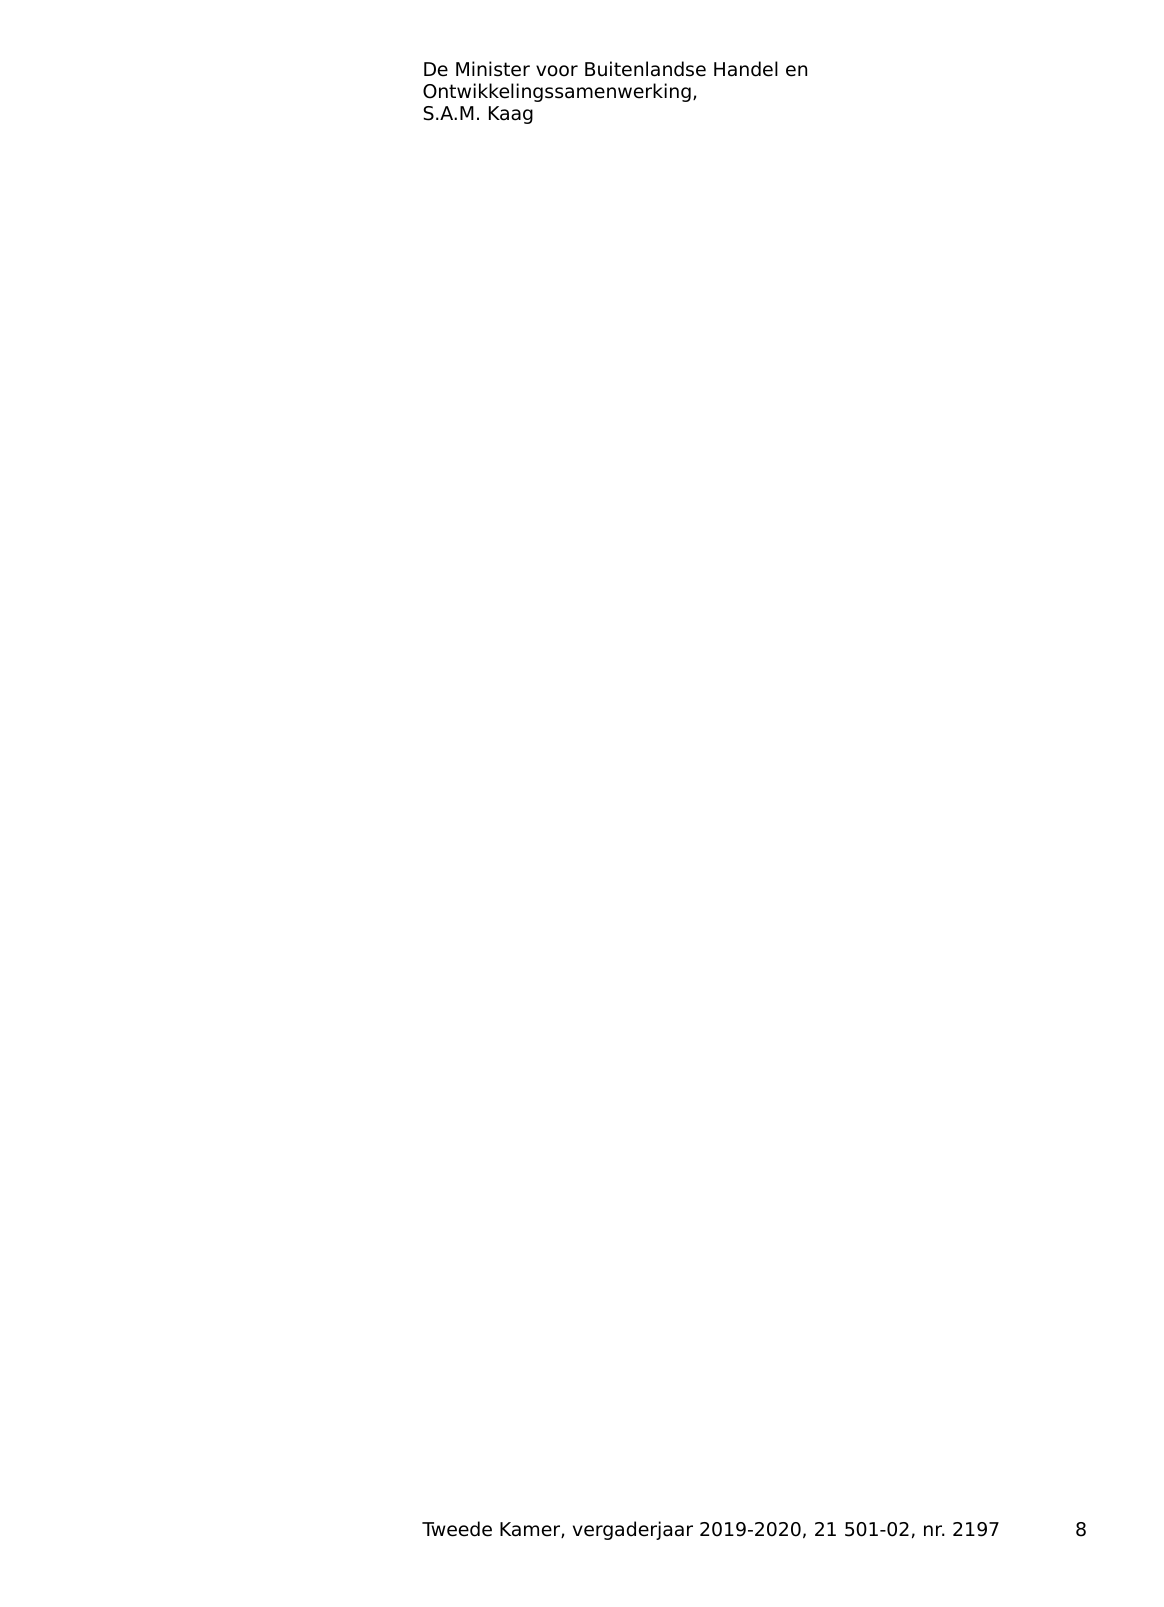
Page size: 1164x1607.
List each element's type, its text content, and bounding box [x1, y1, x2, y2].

text De Minister voor Buitenlandse Handel en Ontwikkelingssamenwerking, S.A.M. Kaag [422, 59, 1087, 125]
